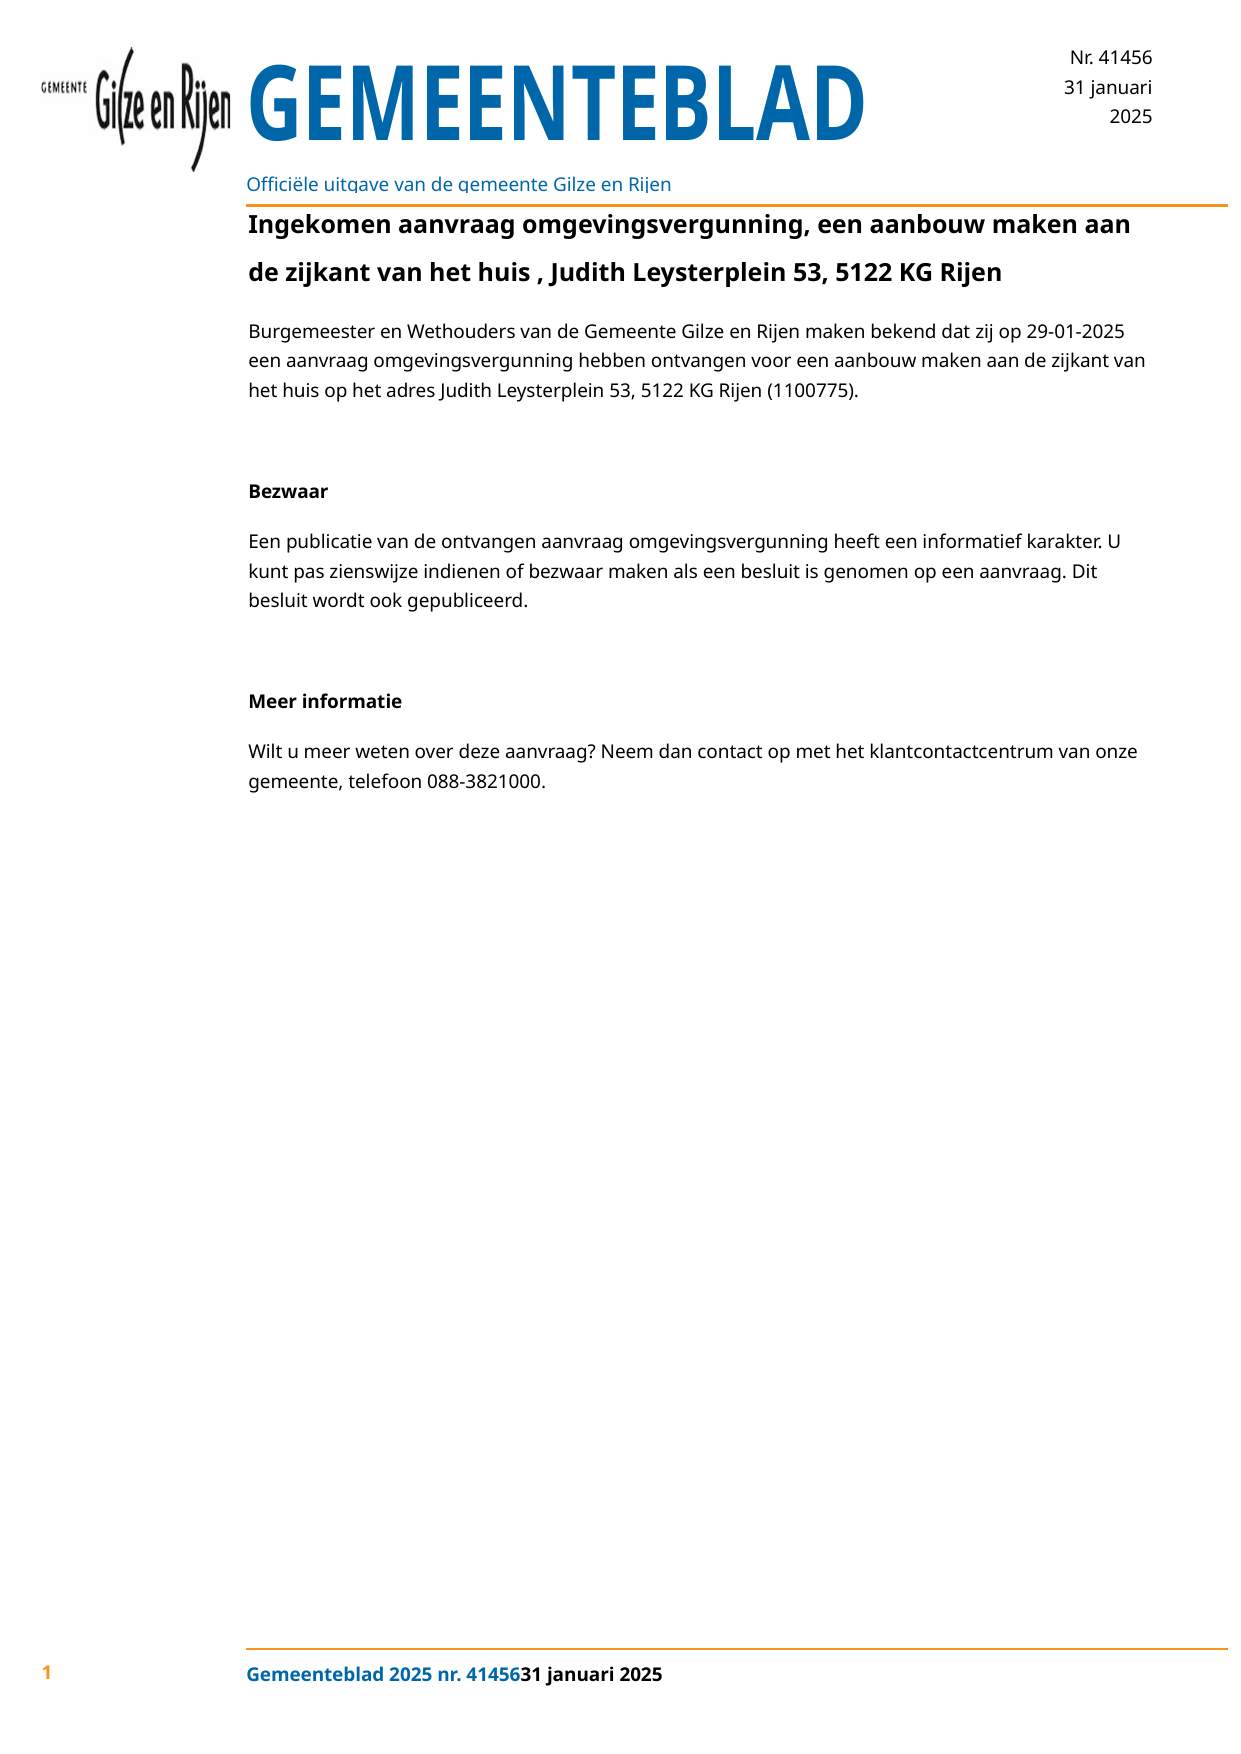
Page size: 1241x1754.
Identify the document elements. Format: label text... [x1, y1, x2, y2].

picture [41, 47, 231, 172]
text Ingekomen aanvraag omgevingsvergunning, een aanbouw maken aan de zijkant van het huis , Judith Leysterplein 53, 5122 KG Rijen [248, 207, 1152, 288]
text Burgemeester en Wethouders van de Gemeente Gilze en Rijen maken bekend dat zij op 29-01-2025 een aanvraag omgevingsvergunning hebben ontvangen voor een aanbouw maken aan de zijkant van het huis op het adres Judith Leysterplein 53, 5122 KG Rijen (1100775). [248, 318, 1152, 403]
text Een publicatie van de ontvangen aanvraag omgevingsvergunning heeft een informatief karakter. U kunt pas zienswijze indienen of bezwaar maken als een besluit is genomen op een aanvraag. Dit besluit wordt ook gepubliceerd. [248, 528, 1152, 613]
text Wilt u meer weten over deze aanvraag? Neem dan contact op met het klantcontactcentrum van onze gemeente, telefoon 088-3821000. [248, 739, 1152, 794]
text Bezwaar [248, 478, 1152, 504]
text Meer informatie [248, 688, 1152, 714]
